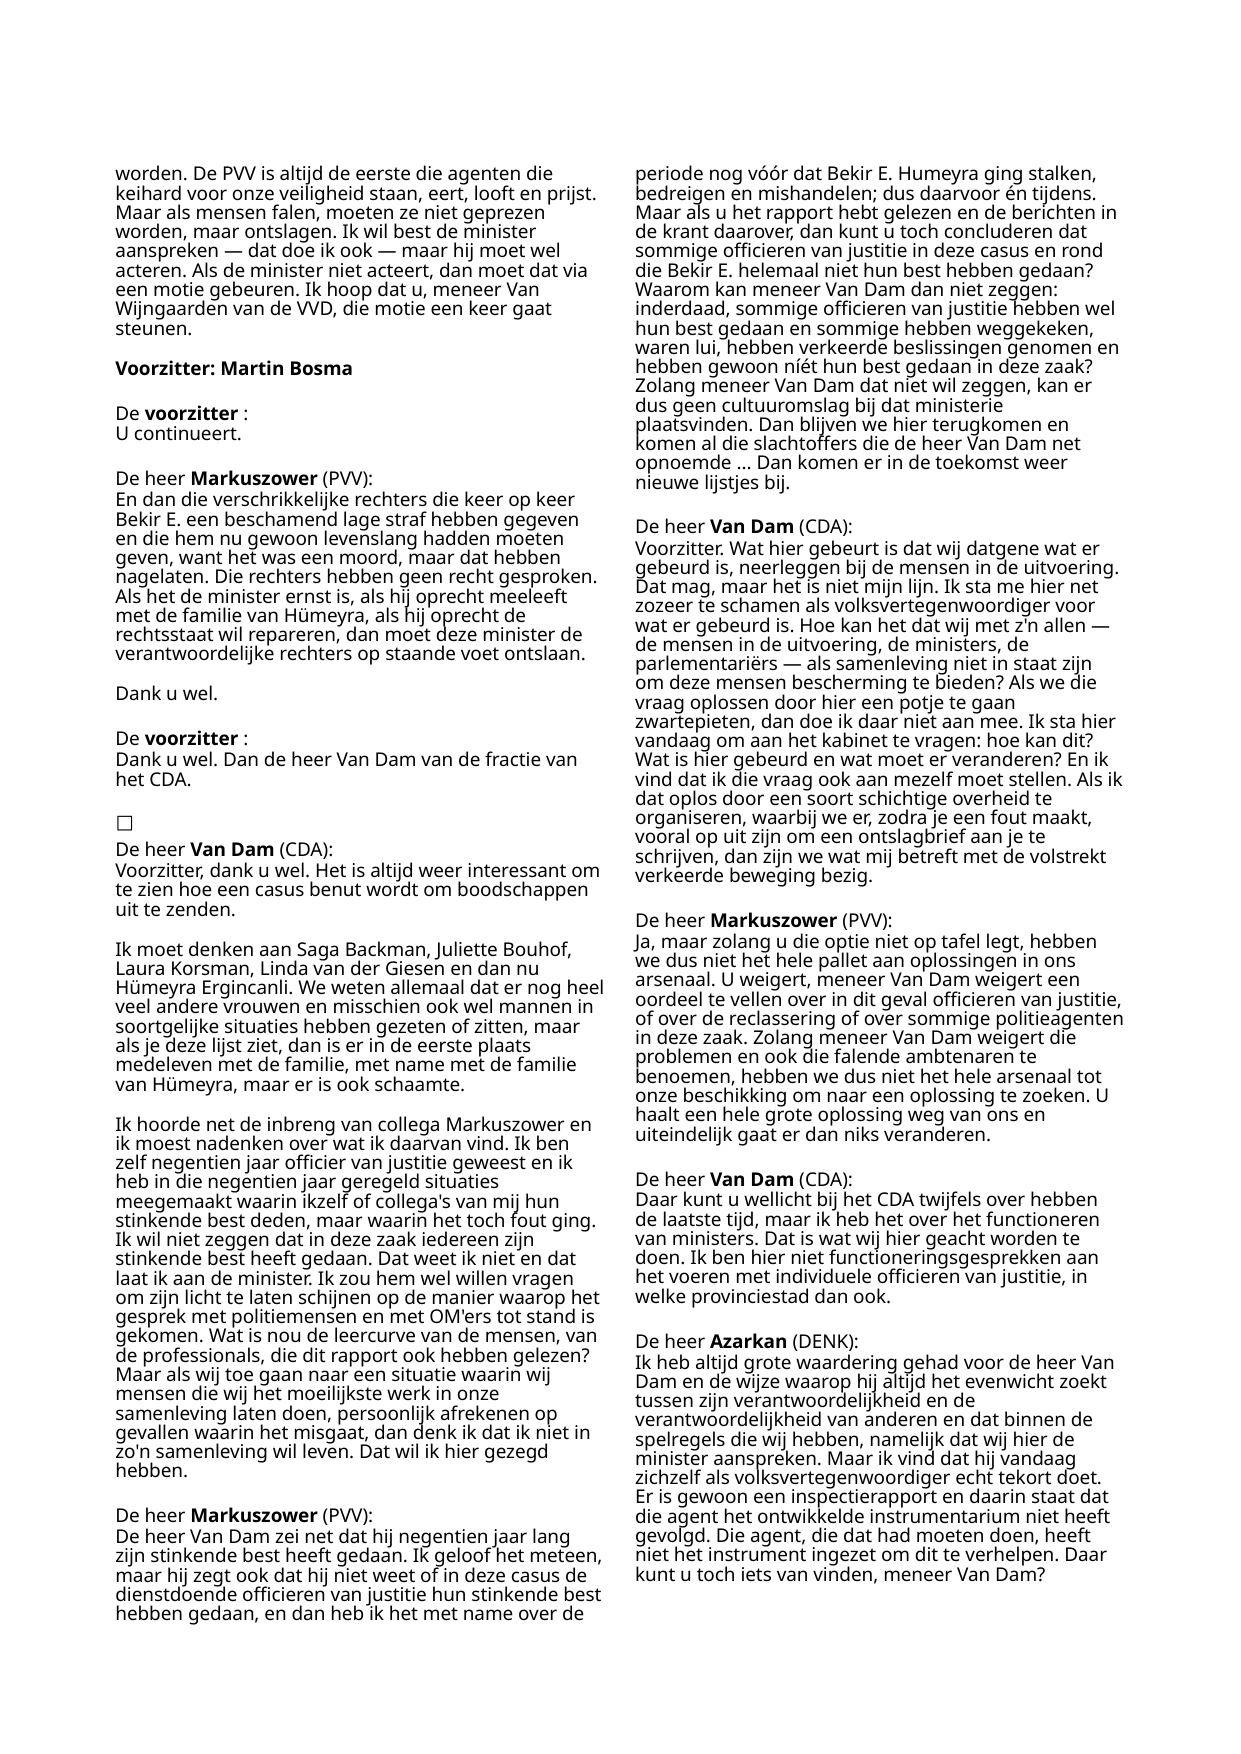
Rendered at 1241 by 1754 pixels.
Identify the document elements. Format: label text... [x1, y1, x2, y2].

text ⬜ [115, 811, 605, 836]
text De voorzitter : [115, 400, 605, 425]
text De heer Markuszower (PVV): [115, 1502, 605, 1528]
text Daar kunt u wellicht bij het CDA twijfels over hebben de laatste tijd, maar ik heb het over het functioneren van ministers. Dat is wat wij hier geacht worden te doen. Ik ben hier niet functioneringsgesprekken aan het voeren met individuele officieren van justitie, in welke provinciestad dan ook. [635, 1191, 1125, 1307]
text Ik moet denken aan Saga Backman, Juliette Bouhof, Laura Korsman, Linda van der Giesen en dan nu Hümeyra Ergincanli. We weten allemaal dat er nog heel veel andere vrouwen en misschien ook wel mannen in soortgelijke situaties hebben gezeten of zitten, maar als je deze lijst ziet, dan is er in de eerste plaats medeleven met de familie, met name met de familie van Hümeyra, maar er is ook schaamte. [115, 941, 605, 1095]
text Voorzitter, dank u wel. Het is altijd weer interessant om te zien hoe een casus benut wordt om boodschappen uit te zenden. [115, 862, 605, 920]
text De heer Van Dam zei net dat hij negentien jaar lang zijn stinkende best heeft gedaan. Ik geloof het meteen, maar hij zegt ook dat hij niet weet of in deze casus de dienstdoende officieren van justitie hun stinkende best hebben gedaan, en dan heb ik het met name over de [115, 1528, 605, 1624]
text De heer Azarkan (DENK): [635, 1328, 1125, 1354]
text Voorzitter: Martin Bosma [115, 359, 605, 379]
text worden. De PVV is altijd de eerste die agenten die keihard voor onze veiligheid staan, eert, looft en prijst. Maar als mensen falen, moeten ze niet geprezen worden, maar ontslagen. Ik wil best de minister aanspreken — dat doe ik ook — maar hij moet wel acteren. Als de minister niet acteert, dan moet dat via een motie gebeuren. Ik hoop dat u, meneer Van Wijngaarden van de VVD, die motie een keer gaat steunen. [115, 165, 605, 339]
text Dank u wel. Dan de heer Van Dam van de fractie van het CDA. [115, 751, 605, 790]
text Voorzitter. Wat hier gebeurt is dat wij datgene wat er gebeurd is, neerleggen bij de mensen in de uitvoering. Dat mag, maar het is niet mijn lijn. Ik sta me hier net zozeer te schamen als volksvertegenwoordiger voor wat er gebeurd is. Hoe kan het dat wij met z'n allen — de mensen in de uitvoering, de ministers, de parlementariërs — als samenleving niet in staat zijn om deze mensen bescherming te bieden? Als we die vraag oplossen door hier een potje te gaan zwartepieten, dan doe ik daar niet aan mee. Ik sta hier vandaag om aan het kabinet te vragen: hoe kan dit? Wat is hier gebeurd en wat moet er veranderen? En ik vind dat ik die vraag ook aan mezelf moet stellen. Als ik dat oplos door een soort schichtige overheid te organiseren, waarbij we er, zodra je een fout maakt, vooral op uit zijn om een ontslagbrief aan je te schrijven, dan zijn we wat mij betreft met de volstrekt verkeerde beweging bezig. [635, 539, 1125, 886]
text De heer Van Dam (CDA): [115, 836, 605, 862]
text De heer Markuszower (PVV): [635, 907, 1125, 933]
text De heer Van Dam (CDA): [635, 1166, 1125, 1191]
text De heer Markuszower (PVV): [115, 466, 605, 491]
text Ik heb altijd grote waardering gehad voor de heer Van Dam en de wijze waarop hij altijd het evenwicht zoekt tussen zijn verantwoordelijkheid en de verantwoordelijkheid van anderen en dat binnen de spelregels die wij hebben, namelijk dat wij hier de minister aanspreken. Maar ik vind dat hij vandaag zichzelf als volksvertegenwoordiger echt tekort doet. Er is gewoon een inspectierapport en daarin staat dat die agent het ontwikkelde instrumentarium niet heeft gevolgd. Die agent, die dat had moeten doen, heeft niet het instrument ingezet om dit te verhelpen. Daar kunt u toch iets van vinden, meneer Van Dam? [635, 1354, 1125, 1585]
text periode nog vóór dat Bekir E. Humeyra ging stalken, bedreigen en mishandelen; dus daarvoor én tijdens. Maar als u het rapport hebt gelezen en de berichten in de krant daarover, dan kunt u toch concluderen dat sommige officieren van justitie in deze casus en rond die Bekir E. helemaal niet hun best hebben gedaan? Waarom kan meneer Van Dam dan niet zeggen: inderdaad, sommige officieren van justitie hebben wel hun best gedaan en sommige hebben weggekeken, waren lui, hebben verkeerde beslissingen genomen en hebben gewoon níét hun best gedaan in deze zaak? Zolang meneer Van Dam dat niet wil zeggen, kan er dus geen cultuuromslag bij dat ministerie plaatsvinden. Dan blijven we hier terugkomen en komen al die slachtoffers die de heer Van Dam net opnoemde ... Dan komen er in de toekomst weer nieuwe lijstjes bij. [635, 165, 1125, 493]
text Ja, maar zolang u die optie niet op tafel legt, hebben we dus niet het hele pallet aan oplossingen in ons arsenaal. U weigert, meneer Van Dam weigert een oordeel te vellen over in dit geval officieren van justitie, of over de reclassering of over sommige politieagenten in deze zaak. Zolang meneer Van Dam weigert die problemen en ook die falende ambtenaren te benoemen, hebben we dus niet het hele arsenaal tot onze beschikking om naar een oplossing te zoeken. U haalt een hele grote oplossing weg van ons en uiteindelijk gaat er dan niks veranderen. [635, 933, 1125, 1145]
text De voorzitter : [115, 726, 605, 751]
text Ik hoorde net de inbreng van collega Markuszower en ik moest nadenken over wat ik daarvan vind. Ik ben zelf negentien jaar officier van justitie geweest en ik heb in die negentien jaar geregeld situaties meegemaakt waarin ikzelf of collega's van mij hun stinkende best deden, maar waarin het toch fout ging. Ik wil niet zeggen dat in deze zaak iedereen zijn stinkende best heeft gedaan. Dat weet ik niet en dat laat ik aan de minister. Ik zou hem wel willen vragen om zijn licht te laten schijnen op de manier waarop het gesprek met politiemensen en met OM'ers tot stand is gekomen. Wat is nou de leercurve van de mensen, van de professionals, die dit rapport ook hebben gelezen? Maar als wij toe gaan naar een situatie waarin wij mensen die wij het moeilijkste werk in onze samenleving laten doen, persoonlijk afrekenen op gevallen waarin het misgaat, dan denk ik dat ik niet in zo'n samenleving wil leven. Dat wil ik hier gezegd hebben. [115, 1116, 605, 1482]
text Dank u wel. [115, 685, 605, 705]
text En dan die verschrikkelijke rechters die keer op keer Bekir E. een beschamend lage straf hebben gegeven en die hem nu gewoon levenslang hadden moeten geven, want het was een moord, maar dat hebben nagelaten. Die rechters hebben geen recht gesproken. Als het de minister ernst is, als hij oprecht meeleeft met de familie van Hümeyra, als hij oprecht de rechtsstaat wil repareren, dan moet deze minister de verantwoordelijke rechters op staande voet ontslaan. [115, 491, 605, 665]
text U continueert. [115, 425, 605, 445]
text De heer Van Dam (CDA): [635, 514, 1125, 539]
